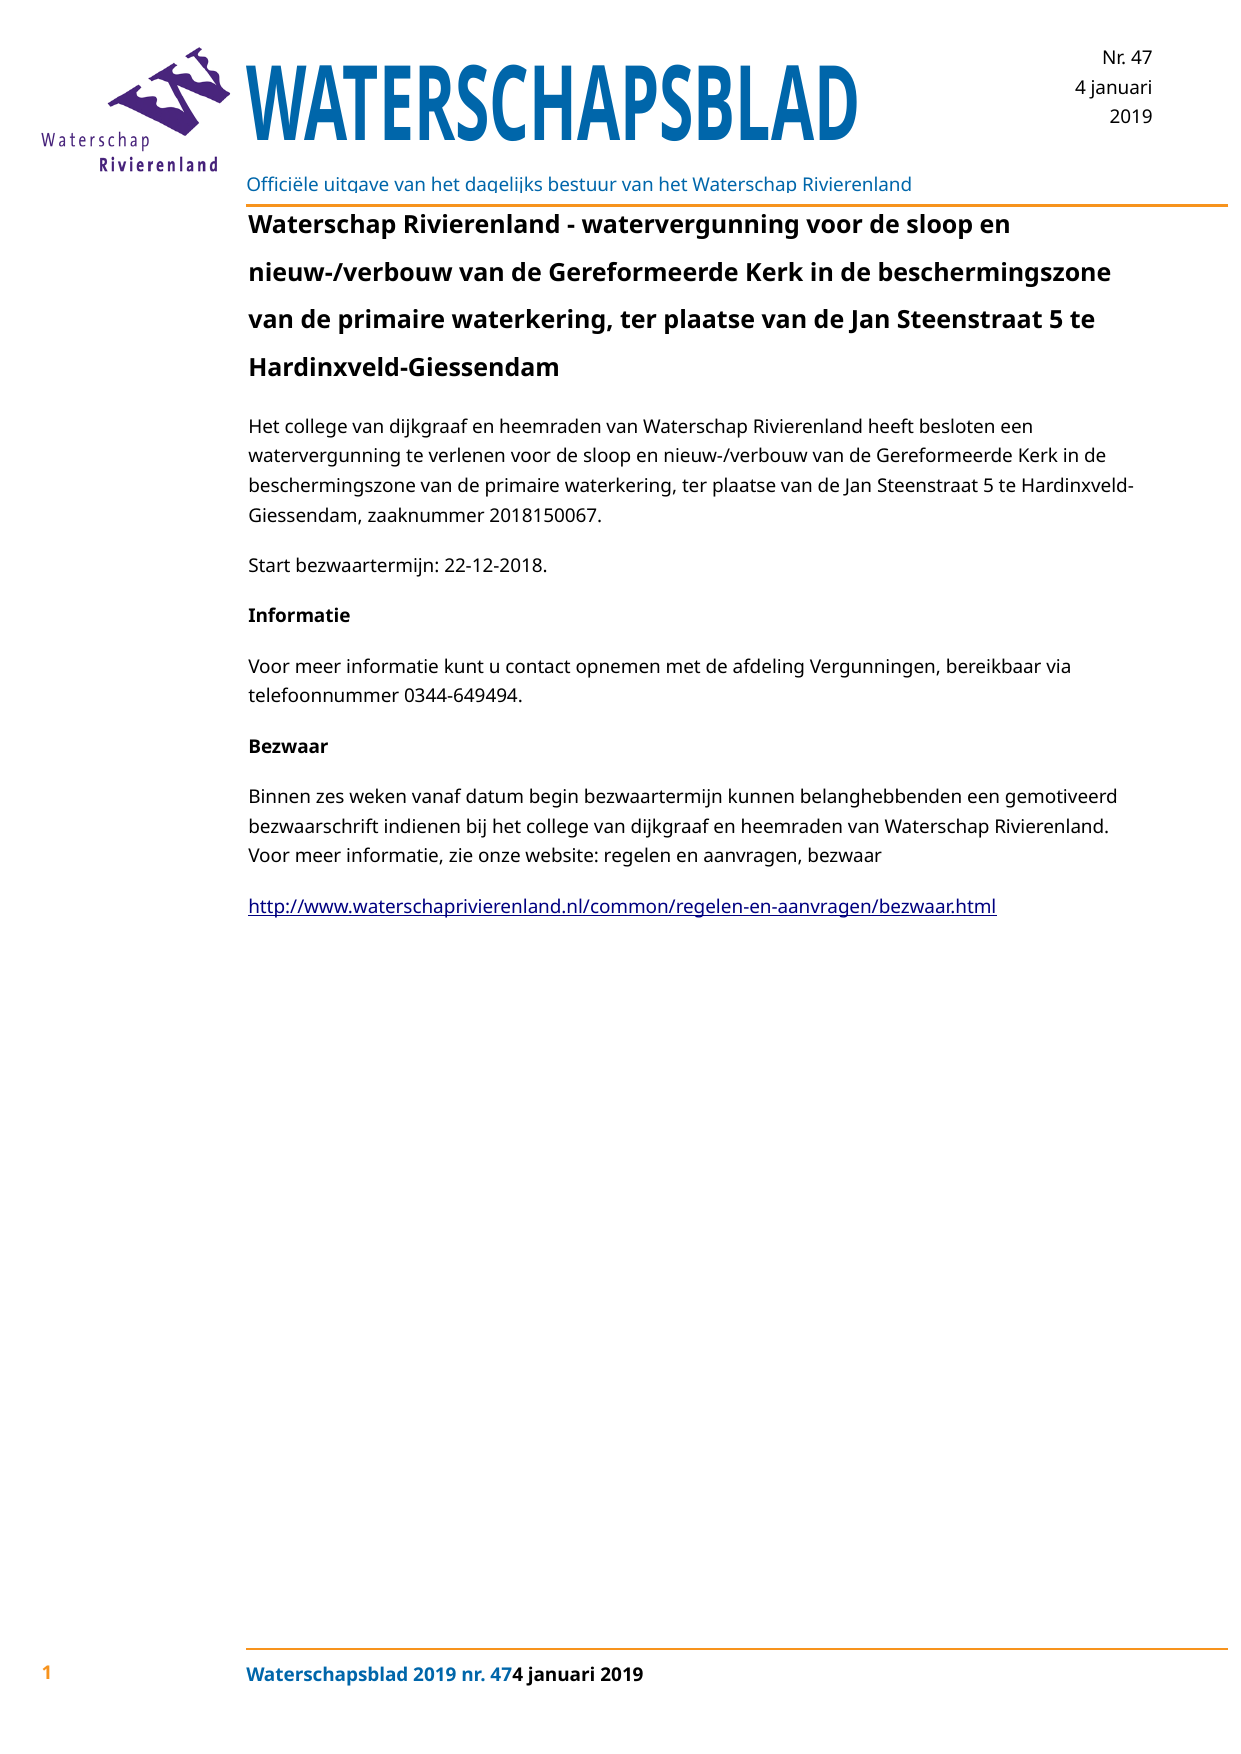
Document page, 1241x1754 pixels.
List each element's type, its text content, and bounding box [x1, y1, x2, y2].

text Start bezwaartermijn: 22-12-2018. [248, 552, 1152, 578]
text Binnen zes weken vanaf datum begin bezwaartermijn kunnen belanghebbenden een gemotiveerd bezwaarschrift indienen bij het college van dijkgraaf en heemraden van Waterschap Rivierenland. Voor meer informatie, zie onze website: regelen en aanvragen, bezwaar [248, 783, 1152, 868]
text Informatie [248, 603, 1152, 628]
text Het college van dijkgraaf en heemraden van Waterschap Rivierenland heeft besloten een watervergunning te verlenen voor de sloop en nieuw-/verbouw van de Gereformeerde Kerk in de beschermingszone van de primaire waterkering, ter plaatse van de Jan Steenstraat 5 te Hardinxveld-Giessendam, zaaknummer 2018150067. [248, 413, 1152, 528]
text Bezwaar [248, 733, 1152, 759]
text Voor meer informatie kunt u contact opnemen met de afdeling Vergunningen, bereikbaar via telefoonnummer 0344-649494. [248, 653, 1152, 708]
picture [41, 47, 231, 172]
text Waterschap Rivierenland - watervergunning voor de sloop en nieuw-/verbouw van de Gereformeerde Kerk in de beschermingszone van de primaire waterkering, ter plaatse van de Jan Steenstraat 5 te Hardinxveld-Giessendam [248, 207, 1152, 384]
text http://www.waterschaprivierenland.nl/common/regelen-en-aanvragen/bezwaar.html [248, 893, 1152, 919]
